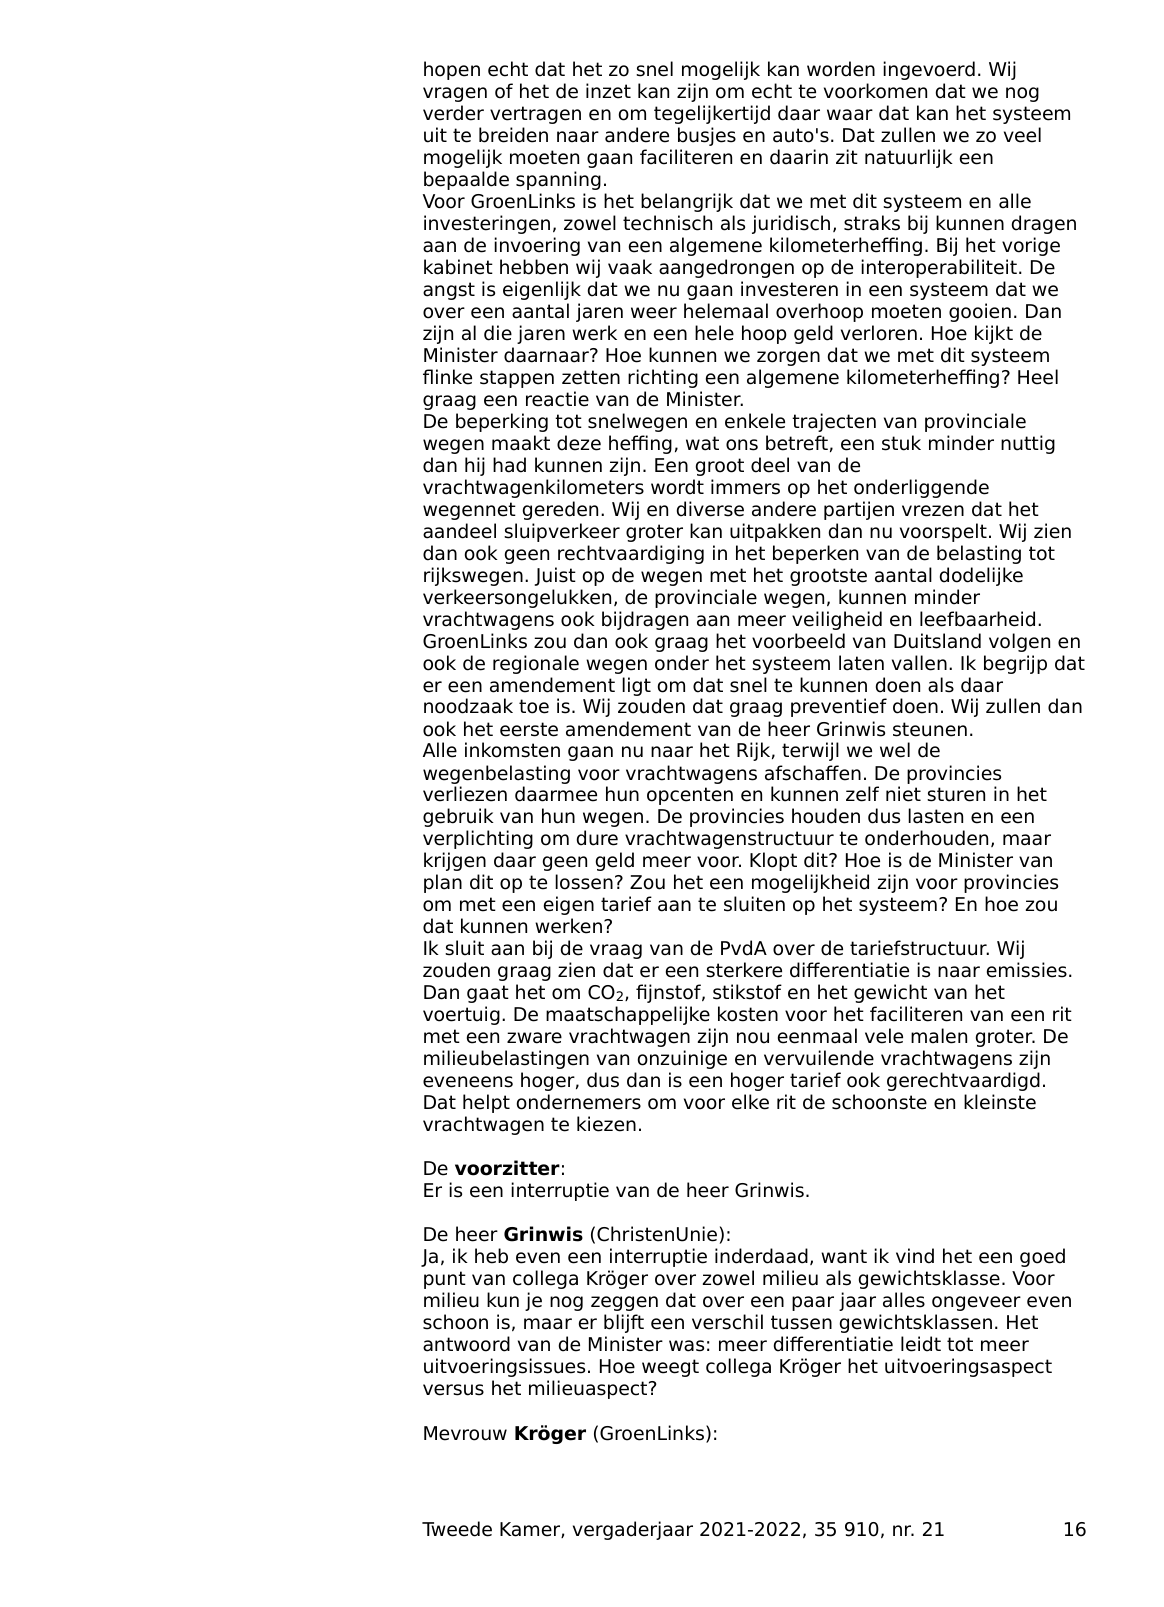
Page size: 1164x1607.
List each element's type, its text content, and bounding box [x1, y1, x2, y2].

text De voorzitter: [422, 1158, 1087, 1180]
text De beperking tot snelwegen en enkele trajecten van provinciale wegen maakt deze heffing, wat ons betreft, een stuk minder nuttig dan hij had kunnen zijn. Een groot deel van de vrachtwagenkilometers wordt immers op het onderliggende wegennet gereden. Wij en diverse andere partijen vrezen dat het aandeel sluipverkeer groter kan uitpakken dan nu voorspelt. Wij zien dan ook geen rechtvaardiging in het beperken van de belasting tot rijkswegen. Juist op de wegen met het grootste aantal dodelijke verkeersongelukken, de provinciale wegen, kunnen minder vrachtwagens ook bijdragen aan meer veiligheid en leefbaarheid. GroenLinks zou dan ook graag het voorbeeld van Duitsland volgen en ook de regionale wegen onder het systeem laten vallen. Ik begrijp dat er een amendement ligt om dat snel te kunnen doen als daar noodzaak toe is. Wij zouden dat graag preventief doen. Wij zullen dan ook het eerste amendement van de heer Grinwis steunen. [422, 411, 1087, 740]
text Ik sluit aan bij de vraag van de PvdA over de tariefstructuur. Wij zouden graag zien dat er een sterkere differentiatie is naar emissies. Dan gaat het om CO2, fijnstof, stikstof en het gewicht van het voertuig. De maatschappelijke kosten voor het faciliteren van een rit met een zware vrachtwagen zijn nou eenmaal vele malen groter. De milieubelastingen van onzuinige en vervuilende vrachtwagens zijn eveneens hoger, dus dan is een hoger tarief ook gerechtvaardigd. Dat helpt ondernemers om voor elke rit de schoonste en kleinste vrachtwagen te kiezen. [422, 938, 1087, 1136]
text Ja, ik heb even een interruptie inderdaad, want ik vind het een goed punt van collega Kröger over zowel milieu als gewichtsklasse. Voor milieu kun je nog zeggen dat over een paar jaar alles ongeveer even schoon is, maar er blijft een verschil tussen gewichtsklassen. Het antwoord van de Minister was: meer differentiatie leidt tot meer uitvoeringsissues. Hoe weegt collega Kröger het uitvoeringsaspect versus het milieuaspect? [422, 1246, 1087, 1400]
text Voor GroenLinks is het belangrijk dat we met dit systeem en alle investeringen, zowel technisch als juridisch, straks bij kunnen dragen aan de invoering van een algemene kilometerheffing. Bij het vorige kabinet hebben wij vaak aangedrongen op de interoperabiliteit. De angst is eigenlijk dat we nu gaan investeren in een systeem dat we over een aantal jaren weer helemaal overhoop moeten gooien. Dan zijn al die jaren werk en een hele hoop geld verloren. Hoe kijkt de Minister daarnaar? Hoe kunnen we zorgen dat we met dit systeem flinke stappen zetten richting een algemene kilometerheffing? Heel graag een reactie van de Minister. [422, 191, 1087, 411]
text hopen echt dat het zo snel mogelijk kan worden ingevoerd. Wij vragen of het de inzet kan zijn om echt te voorkomen dat we nog verder vertragen en om tegelijkertijd daar waar dat kan het systeem uit te breiden naar andere busjes en auto's. Dat zullen we zo veel mogelijk moeten gaan faciliteren en daarin zit natuurlijk een bepaalde spanning. [422, 59, 1087, 191]
text Er is een interruptie van de heer Grinwis. [422, 1180, 1087, 1202]
text Mevrouw Kröger (GroenLinks): [422, 1422, 1087, 1444]
text De heer Grinwis (ChristenUnie): [422, 1224, 1087, 1246]
text Alle inkomsten gaan nu naar het Rijk, terwijl we wel de wegenbelasting voor vrachtwagens afschaffen. De provincies verliezen daarmee hun opcenten en kunnen zelf niet sturen in het gebruik van hun wegen. De provincies houden dus lasten en een verplichting om dure vrachtwagenstructuur te onderhouden, maar krijgen daar geen geld meer voor. Klopt dit? Hoe is de Minister van plan dit op te lossen? Zou het een mogelijkheid zijn voor provincies om met een eigen tarief aan te sluiten op het systeem? En hoe zou dat kunnen werken? [422, 740, 1087, 938]
